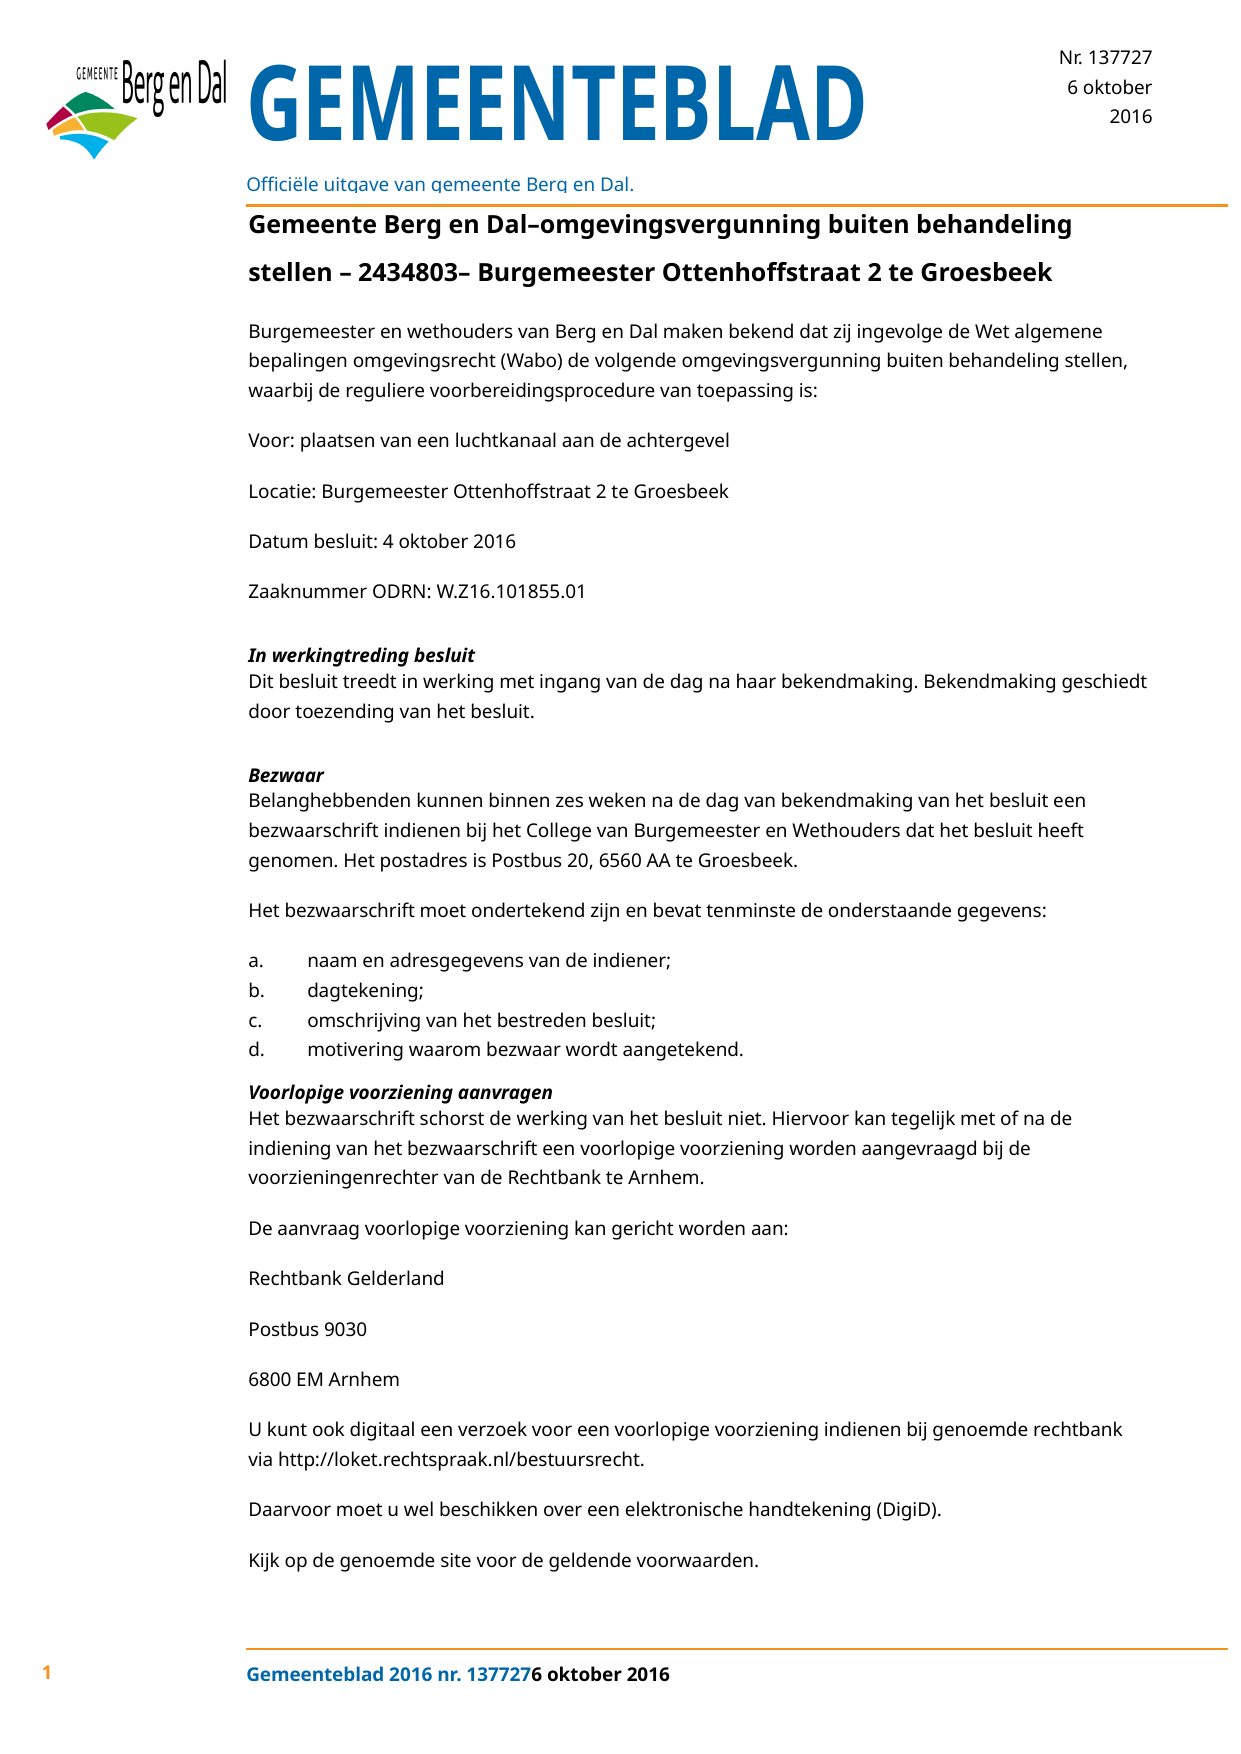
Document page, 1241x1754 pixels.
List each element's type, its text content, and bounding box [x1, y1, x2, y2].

text U kunt ook digitaal een verzoek voor een voorlopige voorziening indienen bij genoemde rechtbank via http://loket.rechtspraak.nl/bestuursrecht. [248, 1417, 1152, 1472]
text In werkingtreding besluit [248, 643, 1152, 668]
picture [41, 47, 231, 172]
text Voorlopige voorziening aanvragen [248, 1079, 1152, 1105]
text Gemeente Berg en Dal–omgevingsvergunning buiten behandeling stellen – 2434803– Burgemeester Ottenhoffstraat 2 te Groesbeek [248, 207, 1152, 288]
list naam en adresgegevens van de indiener; [248, 948, 1152, 973]
text Locatie: Burgemeester Ottenhoffstraat 2 te Groesbeek [248, 478, 1152, 504]
text Datum besluit: 4 oktober 2016 [248, 528, 1152, 554]
text Het bezwaarschrift schorst de werking van het besluit niet. Hiervoor kan tegelijk met of na de indiening van het bezwaarschrift een voorlopige voorziening worden aangevraagd bij de voorzieningenrechter van de Rechtbank te Arnhem. [248, 1105, 1152, 1190]
text Rechtbank Gelderland [248, 1265, 1152, 1291]
text De aanvraag voorlopige voorziening kan gericht worden aan: [248, 1215, 1152, 1241]
text Kijk op de genoemde site voor de geldende voorwaarden. [248, 1547, 1152, 1573]
text Postbus 9030 [248, 1316, 1152, 1341]
text Dit besluit treedt in werking met ingang van de dag na haar bekendmaking. Bekendmaking geschiedt door toezending van het besluit. [248, 668, 1152, 724]
list dagtekening; [248, 977, 1152, 1003]
text Bezwaar [248, 762, 1152, 788]
text Zaaknummer ODRN: W.Z16.101855.01 [248, 579, 1152, 604]
text Burgemeester en wethouders van Berg en Dal maken bekend dat zij ingevolge de Wet algemene bepalingen omgevingsrecht (Wabo) de volgende omgevingsvergunning buiten behandeling stellen, waarbij de reguliere voorbereidingsprocedure van toepassing is: [248, 318, 1152, 403]
text Het bezwaarschrift moet ondertekend zijn en bevat tenminste de onderstaande gegevens: [248, 897, 1152, 923]
text Voor: plaatsen van een luchtkanaal aan de achtergevel [248, 427, 1152, 453]
list omschrijving van het bestreden besluit; [248, 1007, 1152, 1033]
text Daarvoor moet u wel beschikken over een elektronische handtekening (DigiD). [248, 1497, 1152, 1522]
text Belanghebbenden kunnen binnen zes weken na de dag van bekendmaking van het besluit een bezwaarschrift indienen bij het College van Burgemeester en Wethouders dat het besluit heeft genomen. Het postadres is Postbus 20, 6560 AA te Groesbeek. [248, 788, 1152, 873]
list motivering waarom bezwaar wordt aangetekend. [248, 1036, 1152, 1062]
text 6800 EM Arnhem [248, 1366, 1152, 1392]
